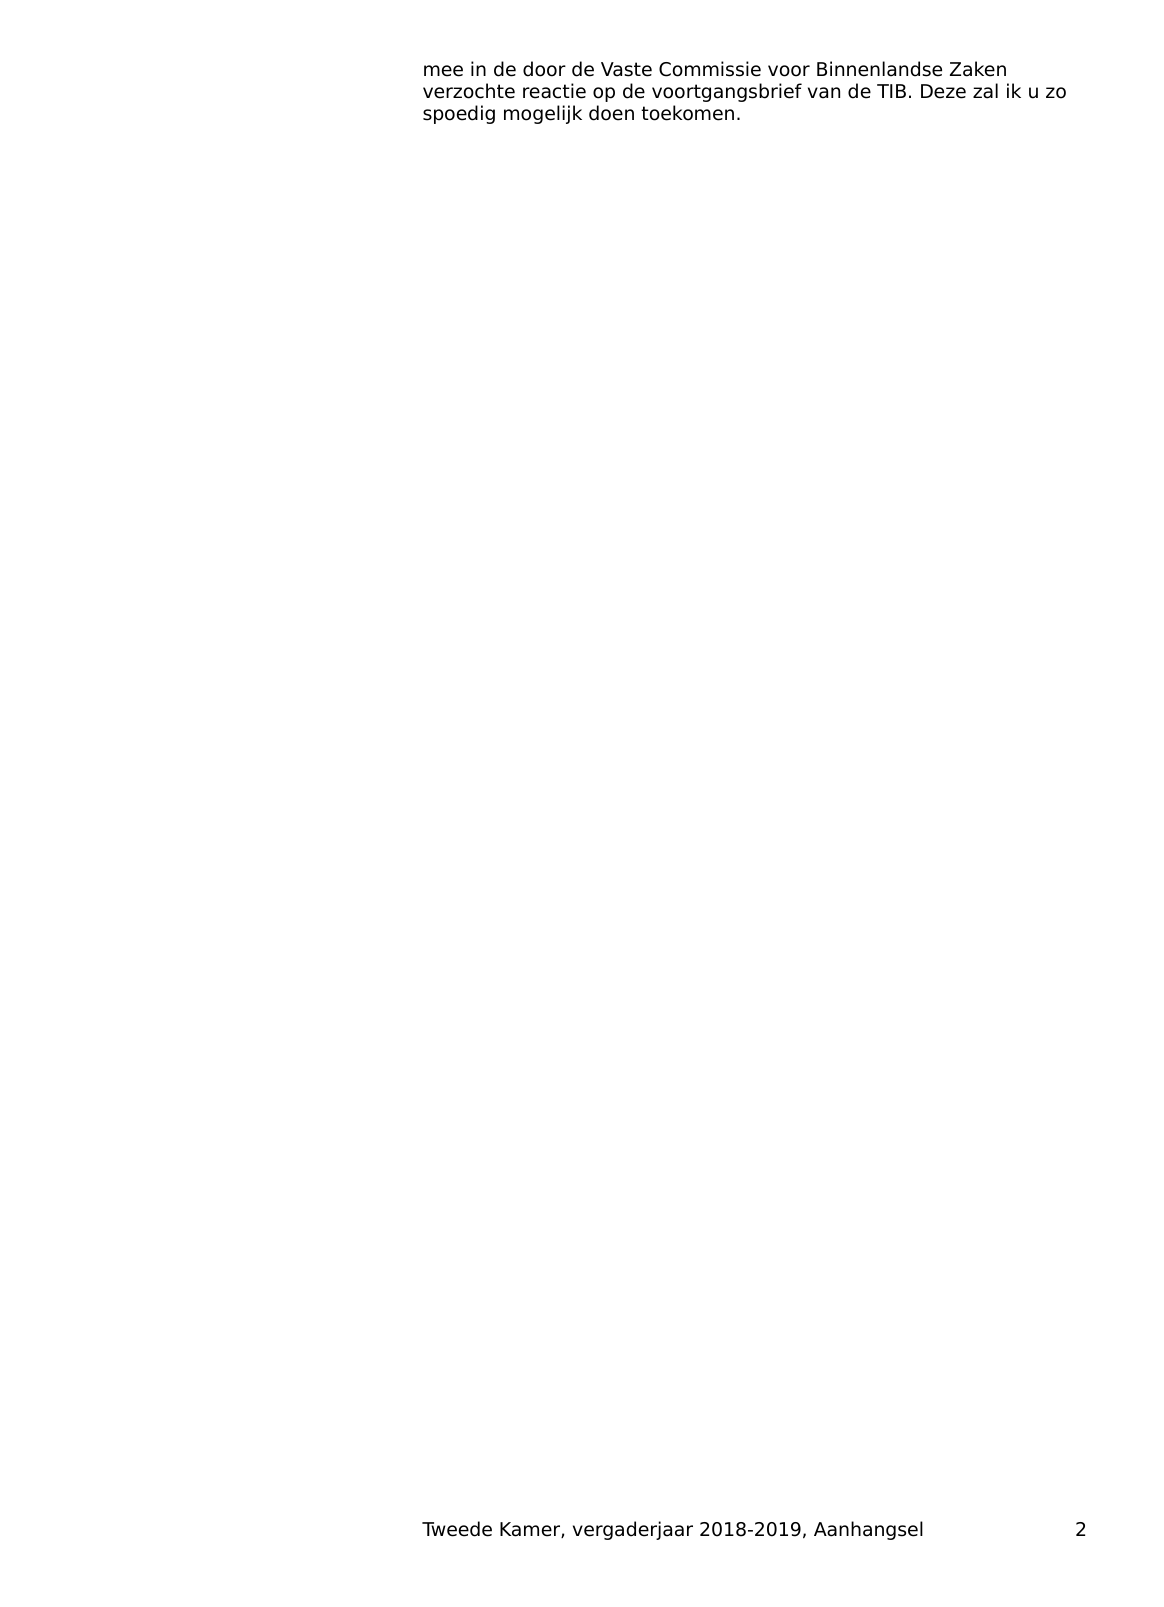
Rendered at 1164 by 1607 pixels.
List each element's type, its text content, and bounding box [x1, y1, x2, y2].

text mee in de door de Vaste Commissie voor Binnenlandse Zaken verzochte reactie op de voortgangsbrief van de TIB. Deze zal ik u zo spoedig mogelijk doen toekomen. [422, 59, 1087, 125]
